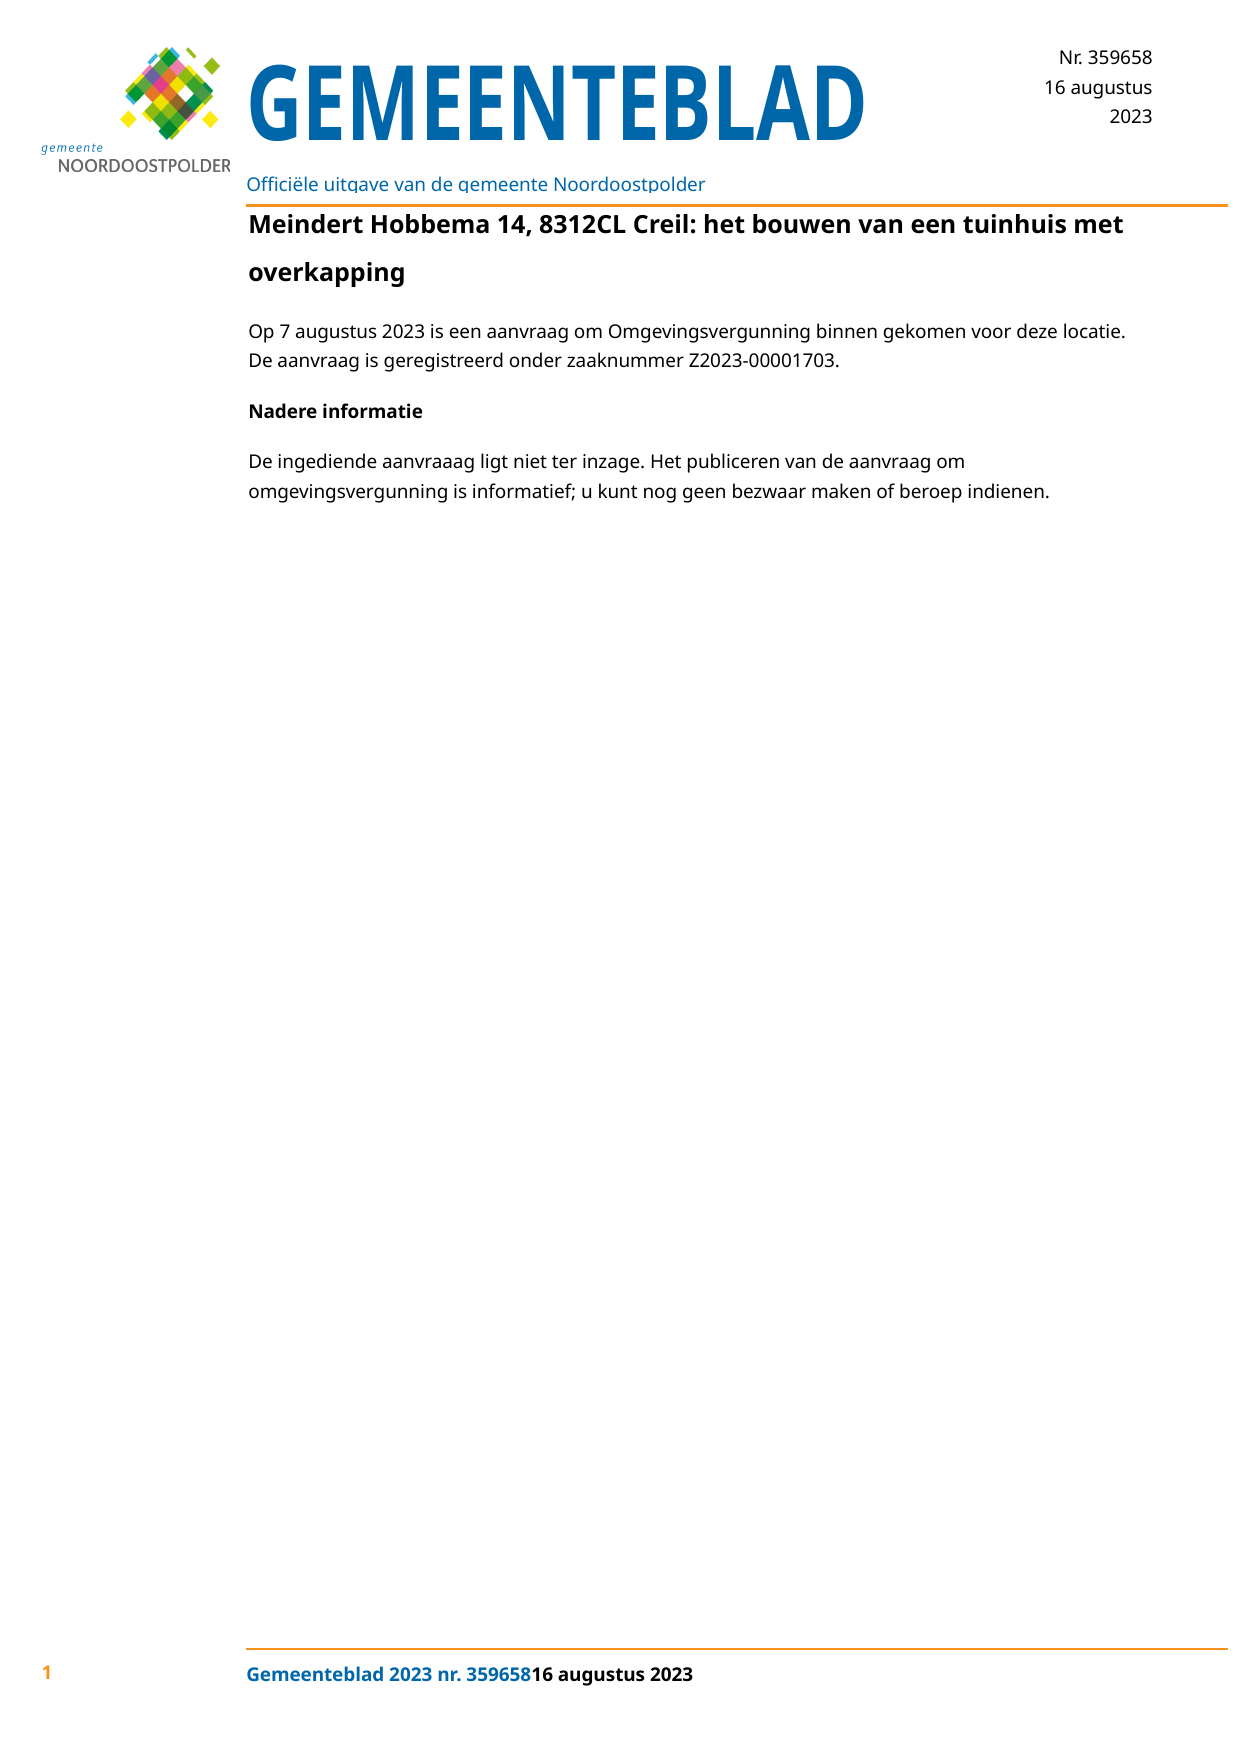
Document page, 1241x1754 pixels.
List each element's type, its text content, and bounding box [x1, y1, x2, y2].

text Nadere informatie [248, 398, 1152, 424]
picture [41, 47, 231, 172]
text Meindert Hobbema 14, 8312CL Creil: het bouwen van een tuinhuis met overkapping [248, 207, 1152, 288]
text Op 7 augustus 2023 is een aanvraag om Omgevingsvergunning binnen gekomen voor deze locatie. De aanvraag is geregistreerd onder zaaknummer Z2023-00001703. [248, 318, 1152, 373]
text De ingediende aanvraaag ligt niet ter inzage. Het publiceren van de aanvraag om omgevingsvergunning is informatief; u kunt nog geen bezwaar maken of beroep indienen. [248, 448, 1152, 504]
